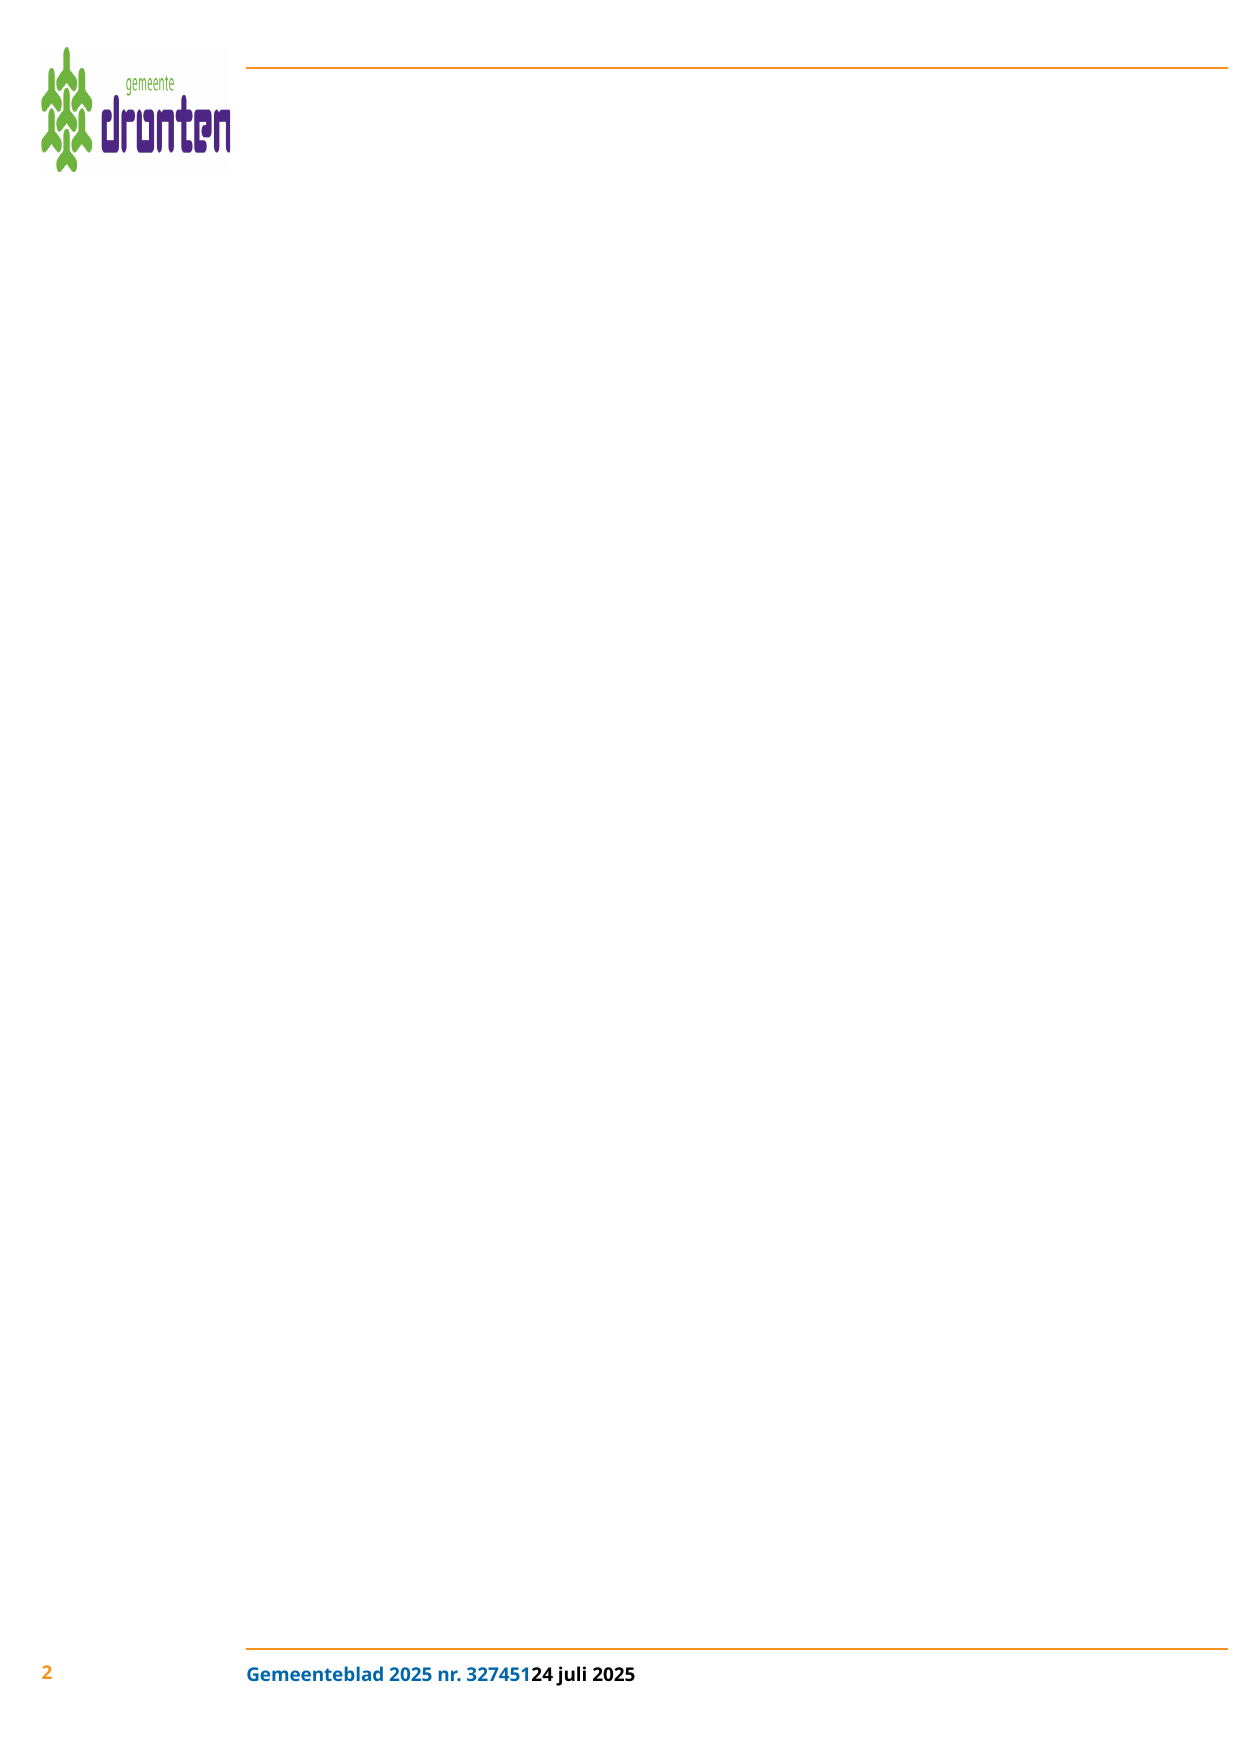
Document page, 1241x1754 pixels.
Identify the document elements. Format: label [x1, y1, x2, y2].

picture [41, 47, 231, 172]
